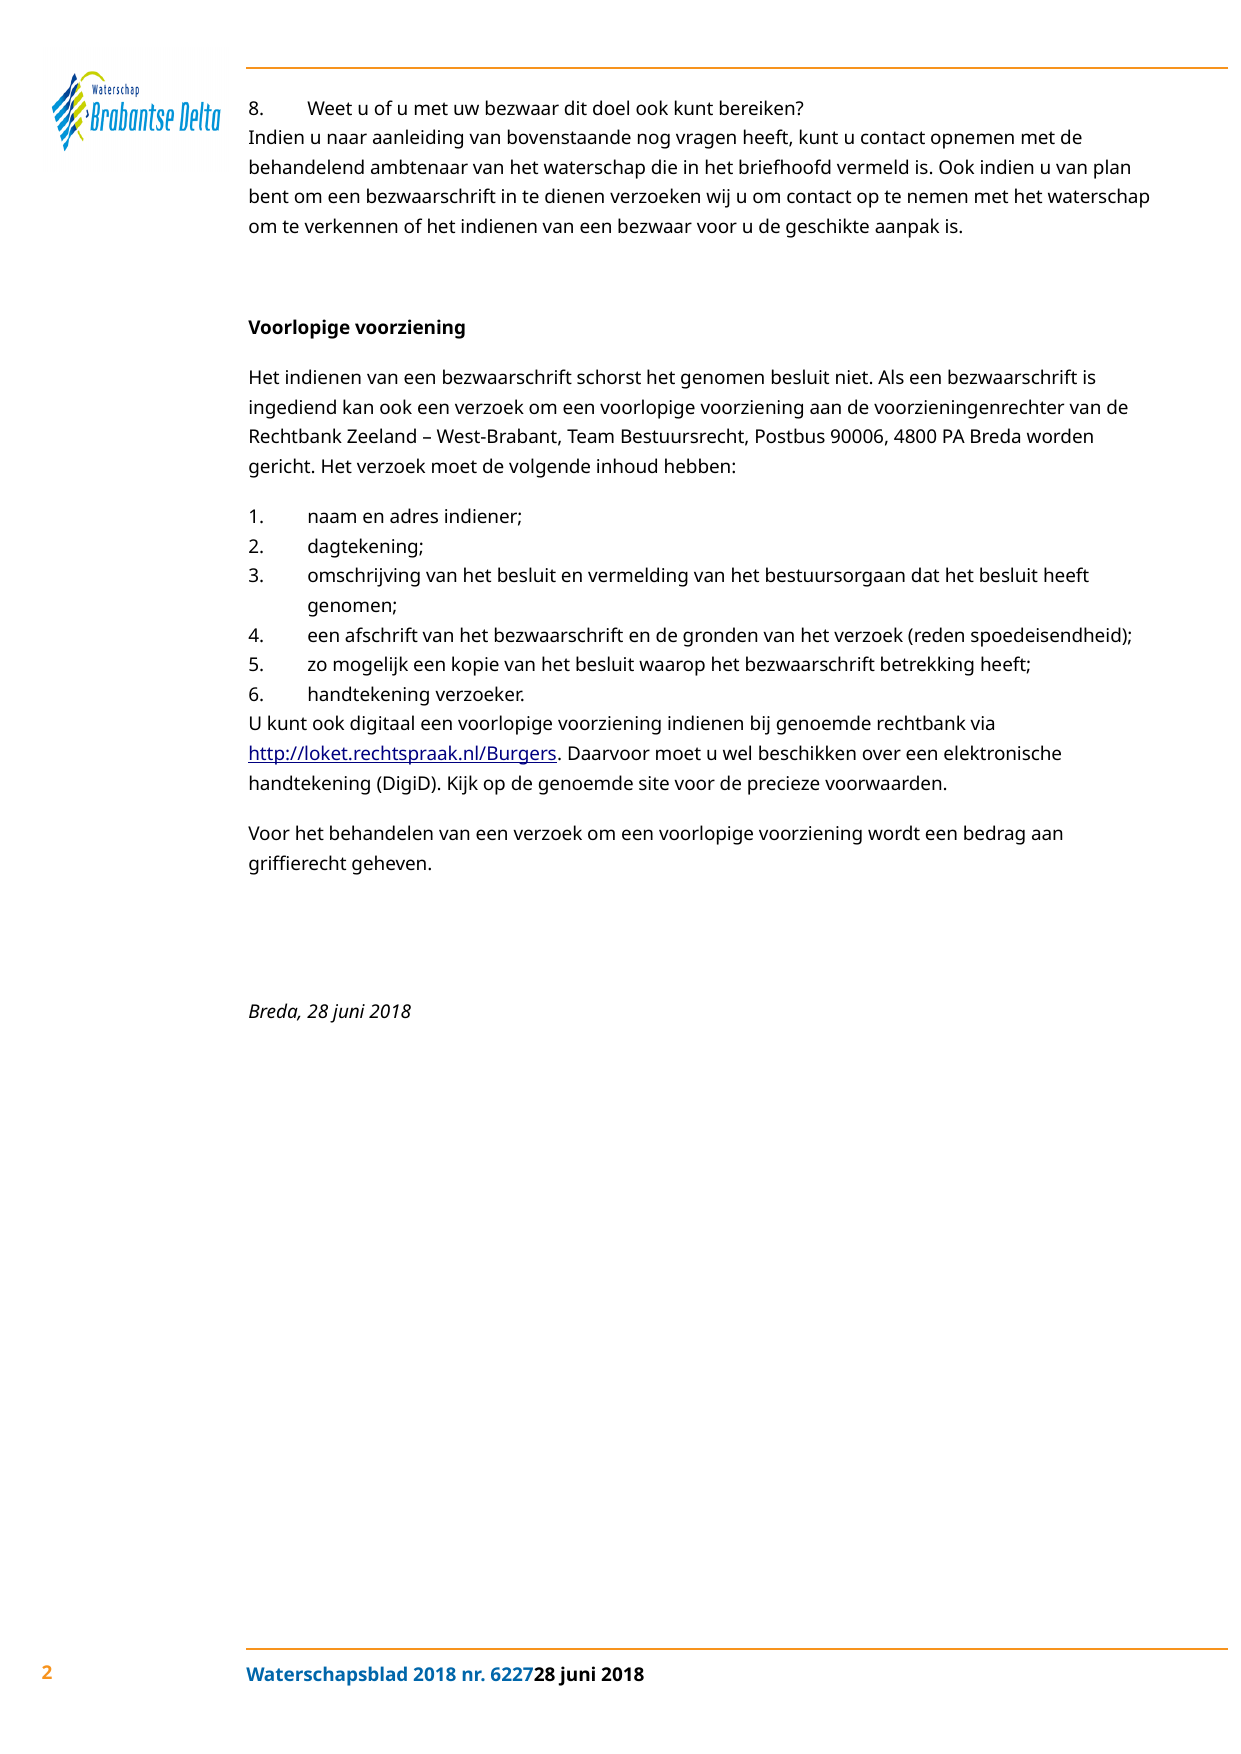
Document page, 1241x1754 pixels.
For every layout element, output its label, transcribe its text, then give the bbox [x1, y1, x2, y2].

list een afschrift van het bezwaarschrift en de gronden van het verzoek (reden spoedeisendheid); [248, 622, 1152, 648]
text Voor het behandelen van een verzoek om een voorlopige voorziening wordt een bedrag aan griffierecht geheven. [248, 820, 1152, 876]
list handtekening verzoeker. [248, 681, 1152, 707]
text U kunt ook digitaal een voorlopige voorziening indienen bij genoemde rechtbank via http://loket.rechtspraak.nl/Burgers. Daarvoor moet u wel beschikken over een elektronische handtekening (DigiD). Kijk op de genoemde site voor de precieze voorwaarden. [248, 711, 1152, 796]
picture [41, 47, 231, 172]
list Weet u of u met uw bezwaar dit doel ook kunt bereiken? [248, 95, 1152, 121]
text Indien u naar aanleiding van bovenstaande nog vragen heeft, kunt u contact opnemen met de behandelend ambtenaar van het waterschap die in het briefhoofd vermeld is. Ook indien u van plan bent om een bezwaarschrift in te dienen verzoeken wij u om contact op te nemen met het waterschap om te verkennen of het indienen van een bezwaar voor u de geschikte aanpak is. [248, 124, 1152, 239]
list naam en adres indiener; [248, 503, 1152, 529]
text Breda, 28 juni 2018 [248, 998, 1152, 1024]
text Het indienen van een bezwaarschrift schorst het genomen besluit niet. Als een bezwaarschrift is ingediend kan ook een verzoek om een voorlopige voorziening aan de voorzieningenrechter van de Rechtbank Zeeland – West-Brabant, Team Bestuursrecht, Postbus 90006, 4800 PA Breda worden gericht. Het verzoek moet de volgende inhoud hebben: [248, 364, 1152, 479]
list zo mogelijk een kopie van het besluit waarop het bezwaarschrift betrekking heeft; [248, 651, 1152, 677]
text Voorlopige voorziening [248, 314, 1152, 340]
list omschrijving van het besluit en vermelding van het bestuursorgaan dat het besluit heeft genomen; [248, 563, 1152, 618]
list dagtekening; [248, 533, 1152, 559]
